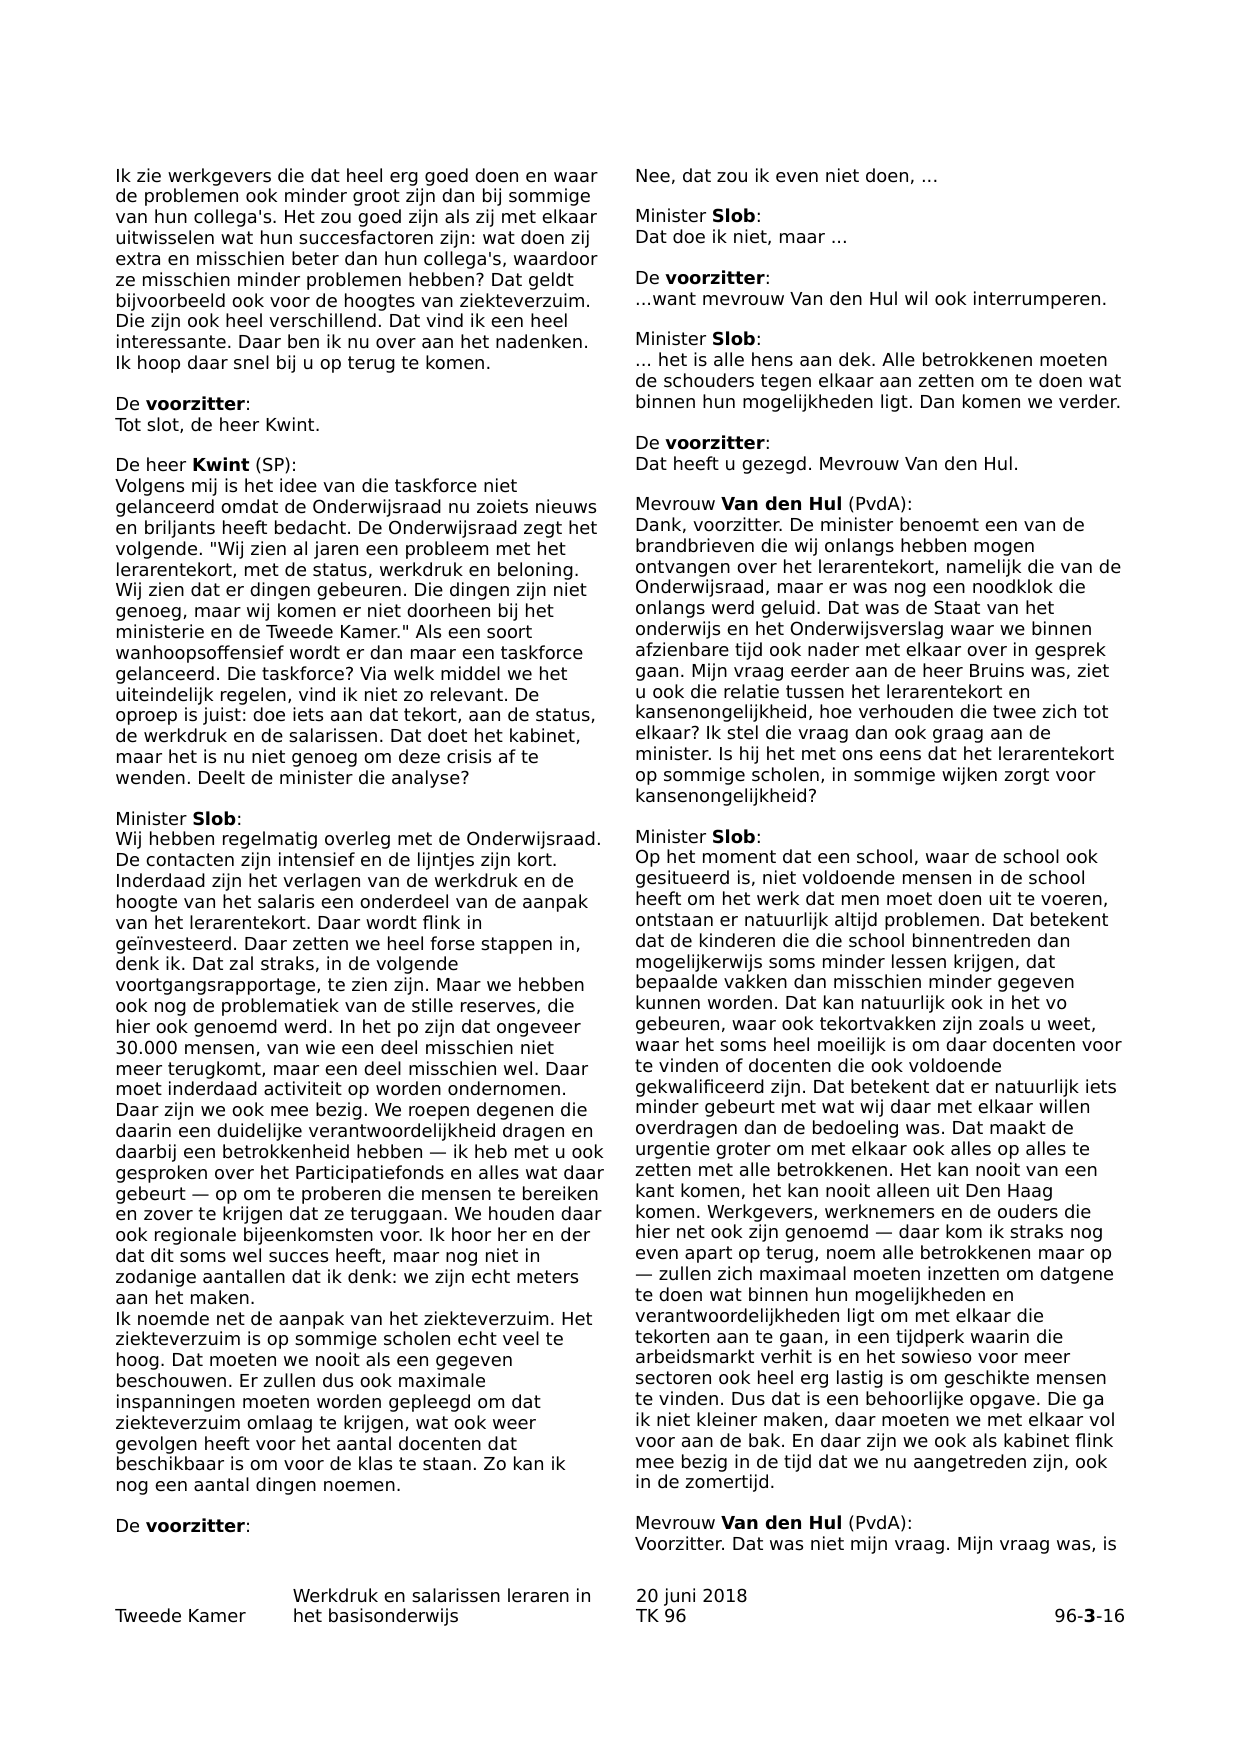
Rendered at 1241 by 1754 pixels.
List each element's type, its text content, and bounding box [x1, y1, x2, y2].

text Op het moment dat een school, waar de school ook gesitueerd is, niet voldoende mensen in de school heeft om het werk dat men moet doen uit te voeren, ontstaan er natuurlijk altijd problemen. Dat betekent dat de kinderen die die school binnentreden dan mogelijkerwijs soms minder lessen krijgen, dat bepaalde vakken dan misschien minder gegeven kunnen worden. Dat kan natuurlijk ook in het vo gebeuren, waar ook tekortvakken zijn zoals u weet, waar het soms heel moeilijk is om daar docenten voor te vinden of docenten die ook voldoende gekwalificeerd zijn. Dat betekent dat er natuurlijk iets minder gebeurt met wat wij daar met elkaar willen overdragen dan de bedoeling was. Dat maakt de urgentie groter om met elkaar ook alles op alles te zetten met alle betrokkenen. Het kan nooit van een kant komen, het kan nooit alleen uit Den Haag komen. Werkgevers, werknemers en de ouders die hier net ook zijn genoemd — daar kom ik straks nog even apart op terug, noem alle betrokkenen maar op — zullen zich maximaal moeten inzetten om datgene te doen wat binnen hun mogelijkheden en verantwoordelijkheden ligt om met elkaar die tekorten aan te gaan, in een tijdperk waarin die arbeidsmarkt verhit is en het sowieso voor meer sectoren ook heel erg lastig is om geschikte mensen te vinden. Dus dat is een behoorlijke opgave. Die ga ik niet kleiner maken, daar moeten we met elkaar vol voor aan de bak. En daar zijn we ook als kabinet flink mee bezig in de tijd dat we nu aangetreden zijn, ook in de zomertijd. [635, 847, 1125, 1493]
text Ik zie werkgevers die dat heel erg goed doen en waar de problemen ook minder groot zijn dan bij sommige van hun collega's. Het zou goed zijn als zij met elkaar uitwisselen wat hun succesfactoren zijn: wat doen zij extra en misschien beter dan hun collega's, waardoor ze misschien minder problemen hebben? Dat geldt bijvoorbeeld ook voor de hoogtes van ziekteverzuim. Die zijn ook heel verschillend. Dat vind ik een heel interessante. Daar ben ik nu over aan het nadenken. Ik hoop daar snel bij u op terug te komen. [115, 165, 605, 374]
text Minister Slob: [115, 808, 605, 829]
text Minister Slob: [635, 826, 1125, 847]
text Tot slot, de heer Kwint. [115, 414, 605, 435]
text De voorzitter: [635, 432, 1125, 453]
text Dat heeft u gezegd. Mevrouw Van den Hul. [635, 453, 1125, 474]
text Voorzitter. Dat was niet mijn vraag. Mijn vraag was, is [635, 1534, 1125, 1554]
text Dat doe ik niet, maar ... [635, 227, 1125, 248]
text Nee, dat zou ik even niet doen, ... [635, 165, 1125, 186]
text Volgens mij is het idee van die taskforce niet gelanceerd omdat de Onderwijsraad nu zoiets nieuws en briljants heeft bedacht. De Onderwijsraad zegt het volgende. "Wij zien al jaren een probleem met het lerarentekort, met de status, werkdruk en beloning. Wij zien dat er dingen gebeuren. Die dingen zijn niet genoeg, maar wij komen er niet doorheen bij het ministerie en de Tweede Kamer." Als een soort wanhoopsoffensief wordt er dan maar een taskforce gelanceerd. Die taskforce? Via welk middel we het uiteindelijk regelen, vind ik niet zo relevant. De oproep is juist: doe iets aan dat tekort, aan de status, de werkdruk en de salarissen. Dat doet het kabinet, maar het is nu niet genoeg om deze crisis af te wenden. Deelt de minister die analyse? [115, 476, 605, 788]
text De heer Kwint (SP): [115, 455, 605, 476]
text De voorzitter: [115, 394, 605, 414]
text Minister Slob: [635, 206, 1125, 227]
text Mevrouw Van den Hul (PvdA): [635, 1513, 1125, 1534]
text ...want mevrouw Van den Hul wil ook interrumperen. [635, 288, 1125, 309]
text De voorzitter: [115, 1516, 605, 1537]
text Ik noemde net de aanpak van het ziekteverzuim. Het ziekteverzuim is op sommige scholen echt veel te hoog. Dat moeten we nooit als een gegeven beschouwen. Er zullen dus ook maximale inspanningen moeten worden gepleegd om dat ziekteverzuim omlaag te krijgen, wat ook weer gevolgen heeft voor het aantal docenten dat beschikbaar is om voor de klas te staan. Zo kan ik nog een aantal dingen noemen. [115, 1308, 605, 1496]
text De voorzitter: [635, 268, 1125, 288]
text Dank, voorzitter. De minister benoemt een van de brandbrieven die wij onlangs hebben mogen ontvangen over het lerarentekort, namelijk die van de Onderwijsraad, maar er was nog een noodklok die onlangs werd geluid. Dat was de Staat van het onderwijs en het Onderwijsverslag waar we binnen afzienbare tijd ook nader met elkaar over in gesprek gaan. Mijn vraag eerder aan de heer Bruins was, ziet u ook die relatie tussen het lerarentekort en kansenongelijkheid, hoe verhouden die twee zich tot elkaar? Ik stel die vraag dan ook graag aan de minister. Is hij het met ons eens dat het lerarentekort op sommige scholen, in sommige wijken zorgt voor kansenongelijkheid? [635, 515, 1125, 806]
text Mevrouw Van den Hul (PvdA): [635, 494, 1125, 515]
text Wij hebben regelmatig overleg met de Onderwijsraad. De contacten zijn intensief en de lijntjes zijn kort. Inderdaad zijn het verlagen van de werkdruk en de hoogte van het salaris een onderdeel van de aanpak van het lerarentekort. Daar wordt flink in geïnvesteerd. Daar zetten we heel forse stappen in, denk ik. Dat zal straks, in de volgende voortgangsrapportage, te zien zijn. Maar we hebben ook nog de problematiek van de stille reserves, die hier ook genoemd werd. In het po zijn dat ongeveer 30.000 mensen, van wie een deel misschien niet meer terugkomt, maar een deel misschien wel. Daar moet inderdaad activiteit op worden ondernomen. Daar zijn we ook mee bezig. We roepen degenen die daarin een duidelijke verantwoordelijkheid dragen en daarbij een betrokkenheid hebben — ik heb met u ook gesproken over het Participatiefonds en alles wat daar gebeurt — op om te proberen die mensen te bereiken en zover te krijgen dat ze teruggaan. We houden daar ook regionale bijeenkomsten voor. Ik hoor her en der dat dit soms wel succes heeft, maar nog niet in zodanige aantallen dat ik denk: we zijn echt meters aan het maken. [115, 829, 605, 1308]
text Minister Slob: [635, 329, 1125, 350]
text ... het is alle hens aan dek. Alle betrokkenen moeten de schouders tegen elkaar aan zetten om te doen wat binnen hun mogelijkheden ligt. Dan komen we verder. [635, 350, 1125, 412]
